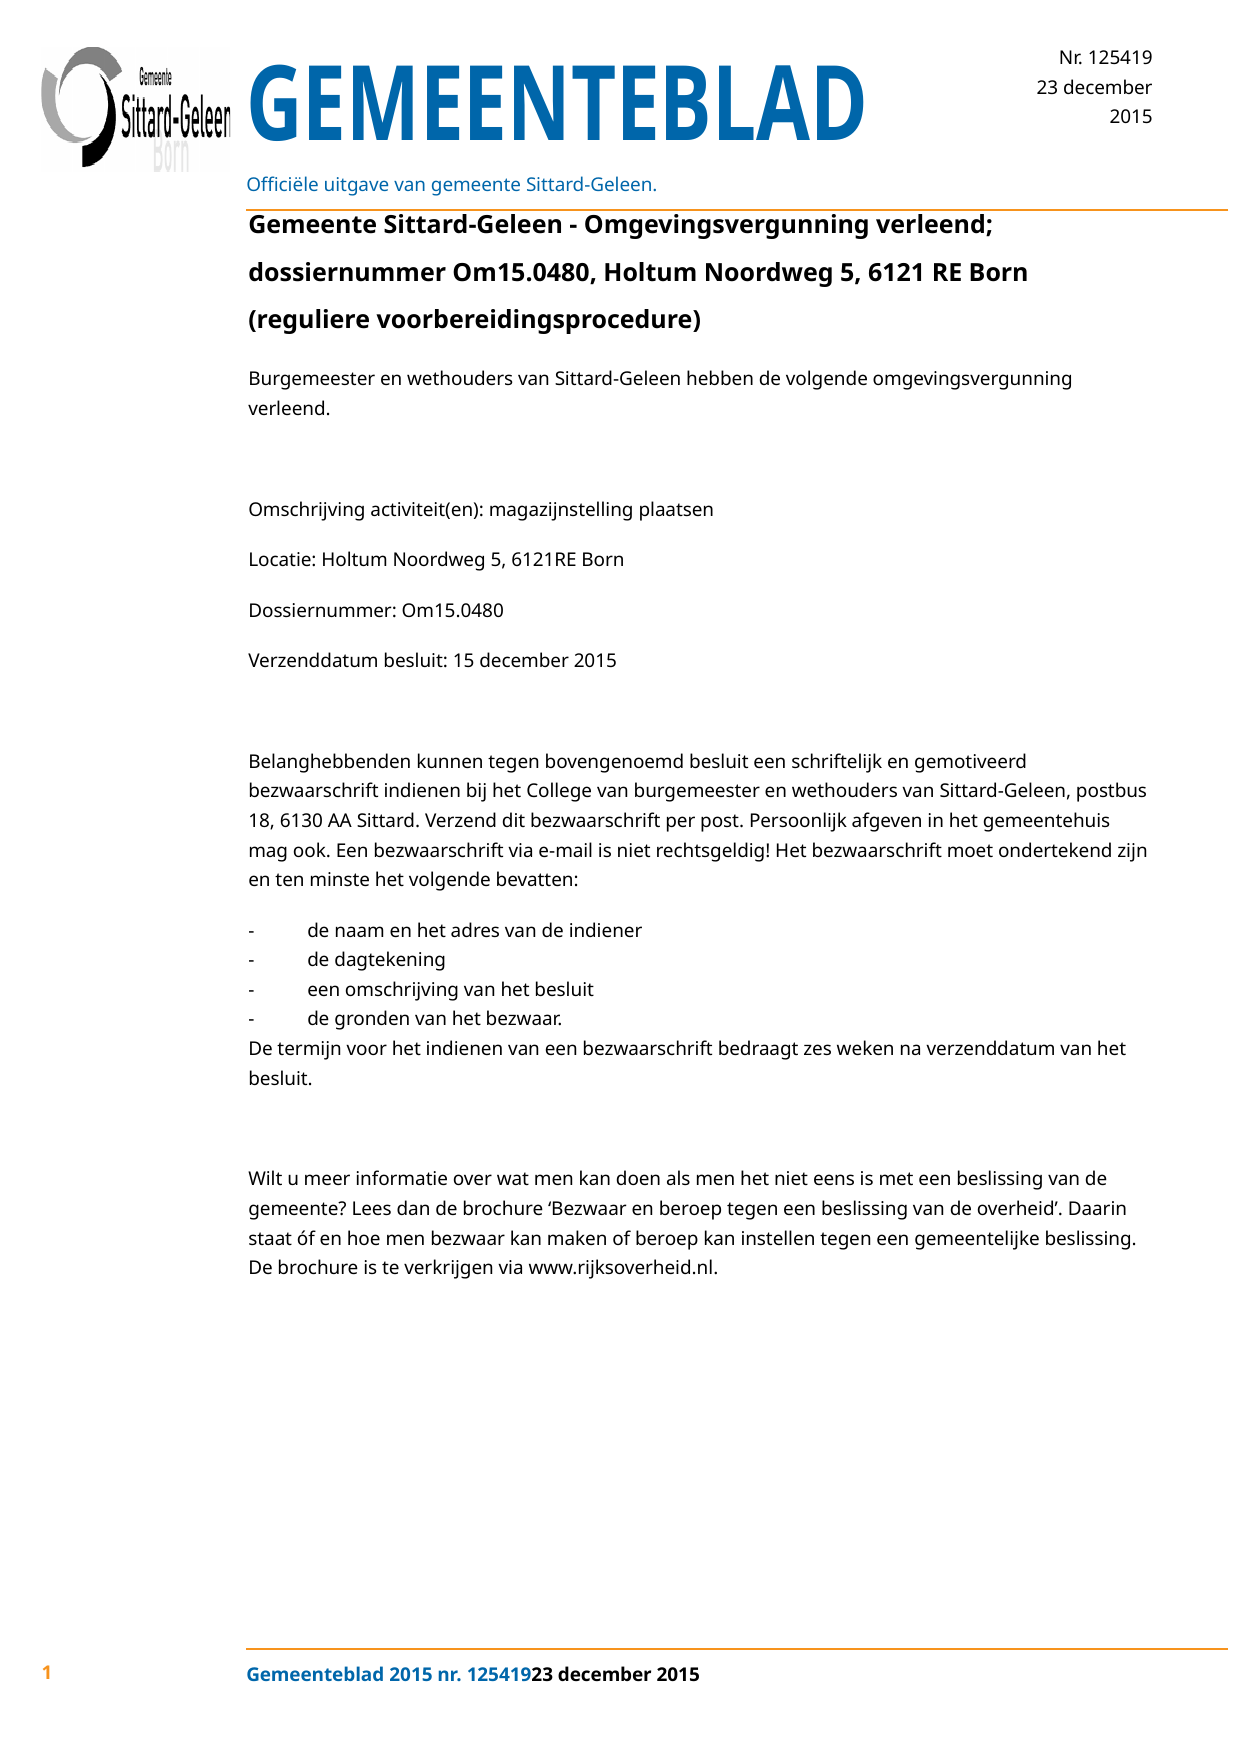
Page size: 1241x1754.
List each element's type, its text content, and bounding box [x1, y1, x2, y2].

text Wilt u meer informatie over wat men kan doen als men het niet eens is met een beslissing van de gemeente? Lees dan de brochure ‘Bezwaar en beroep tegen een beslissing van de overheid’. Daarin staat óf en hoe men bezwaar kan maken of beroep kan instellen tegen een gemeentelijke beslissing. De brochure is te verkrijgen via www.rijksoverheid.nl. [248, 1166, 1152, 1280]
text Dossiernummer: Om15.0480 [248, 597, 1152, 622]
text Gemeente Sittard-Geleen - Omgevingsvergunning verleend; dossiernummer Om15.0480, Holtum Noordweg 5, 6121 RE Born (reguliere voorbereidingsprocedure) [248, 211, 1152, 336]
text De termijn voor het indienen van een bezwaarschrift bedraagt zes weken na verzenddatum van het besluit. [248, 1035, 1152, 1090]
text Burgemeester en wethouders van Sittard-Geleen hebben de volgende omgevingsvergunning verleend. [248, 366, 1152, 421]
list de dagtekening [248, 946, 1152, 972]
text Omschrijving activiteit(en): magazijnstelling plaatsen [248, 496, 1152, 522]
text Verzenddatum besluit: 15 december 2015 [248, 647, 1152, 673]
text Locatie: Holtum Noordweg 5, 6121RE Born [248, 546, 1152, 572]
picture [41, 47, 231, 172]
list de naam en het adres van de indiener [248, 917, 1152, 942]
text Belanghebbenden kunnen tegen bovengenoemd besluit een schriftelijk en gemotiveerd bezwaarschrift indienen bij het College van burgemeester en wethouders van Sittard-Geleen, postbus 18, 6130 AA Sittard. Verzend dit bezwaarschrift per post. Persoonlijk afgeven in het gemeentehuis mag ook. Een bezwaarschrift via e-mail is niet rechtsgeldig! Het bezwaarschrift moet ondertekend zijn en ten minste het volgende bevatten: [248, 748, 1152, 892]
list een omschrijving van het besluit [248, 976, 1152, 1002]
list de gronden van het bezwaar. [248, 1006, 1152, 1031]
